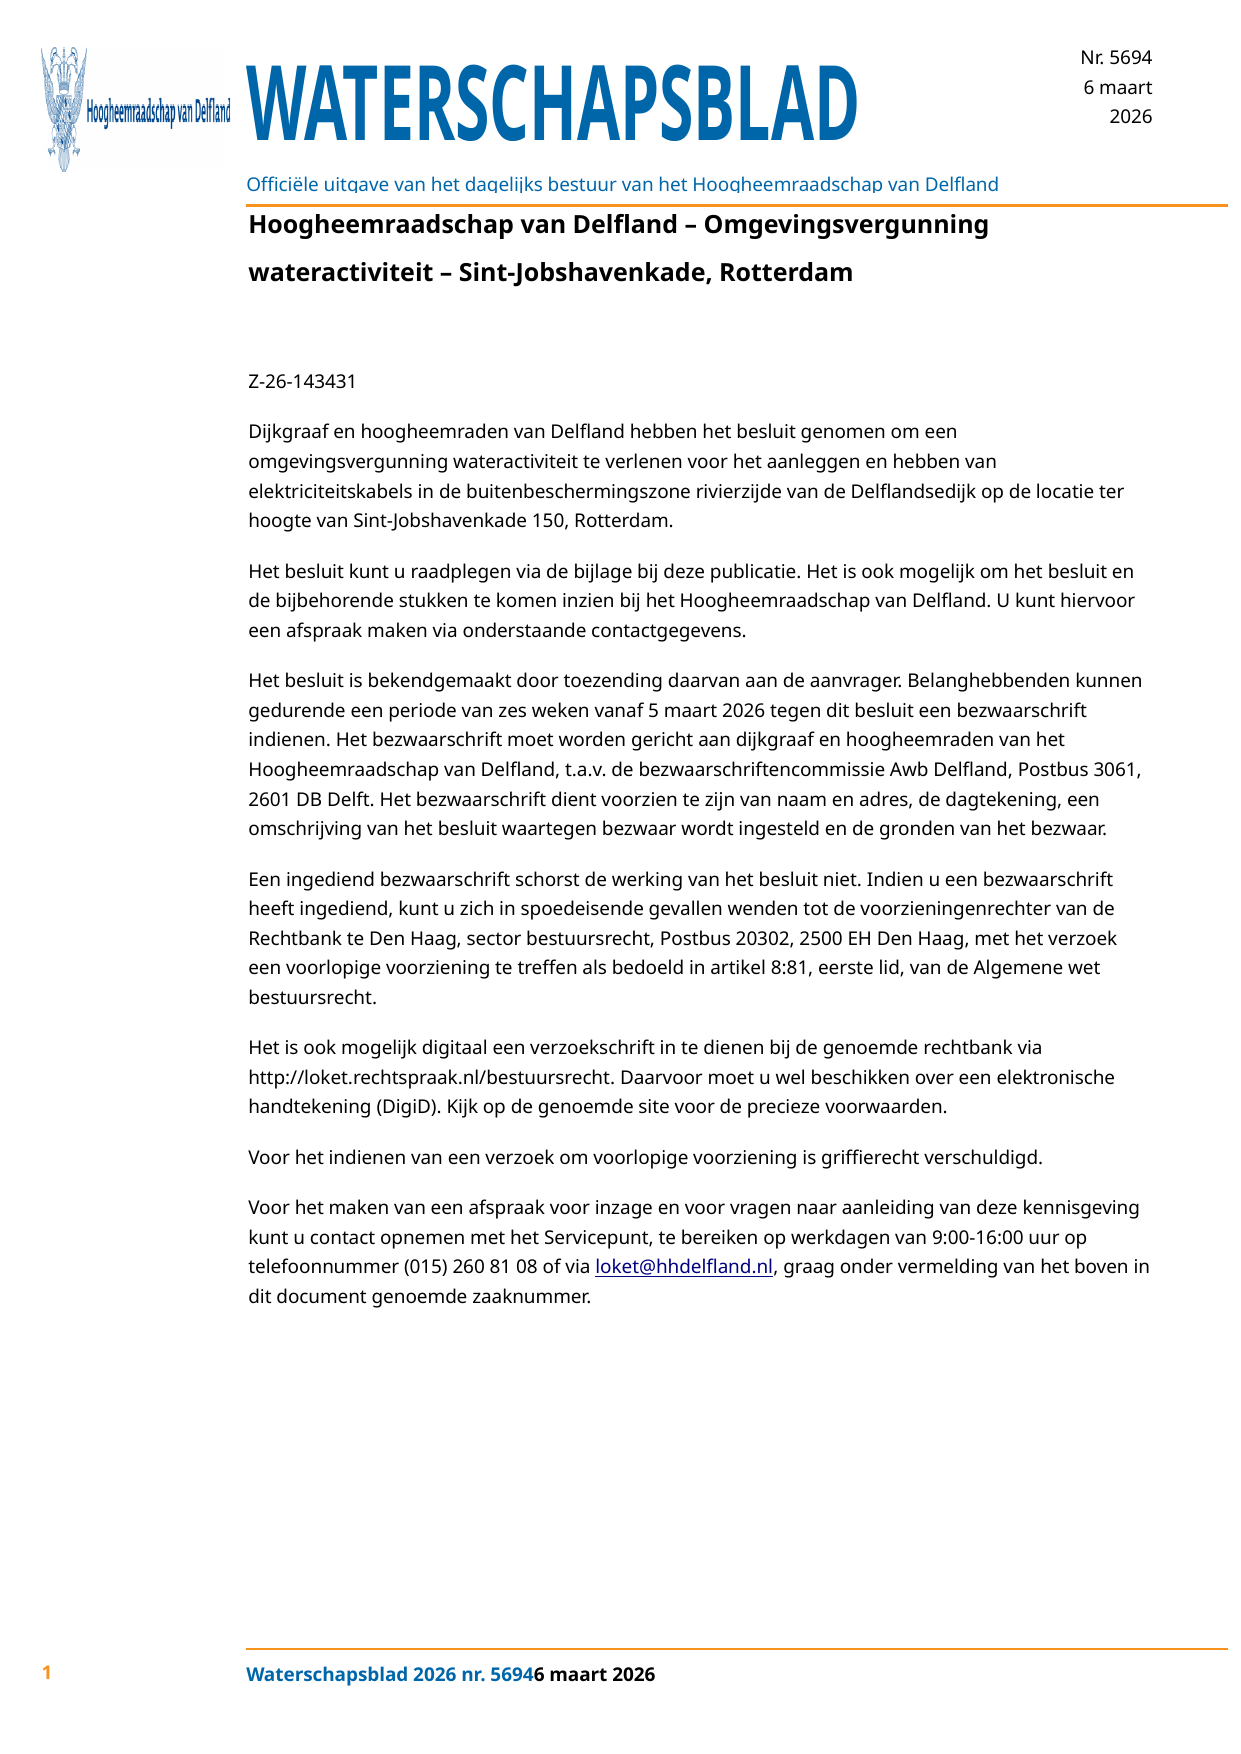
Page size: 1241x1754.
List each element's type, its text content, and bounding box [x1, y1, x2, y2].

text Een ingediend bezwaarschrift schorst de werking van het besluit niet. Indien u een bezwaarschrift heeft ingediend, kunt u zich in spoedeisende gevallen wenden tot de voorzieningenrechter van de Rechtbank te Den Haag, sector bestuursrecht, Postbus 20302, 2500 EH Den Haag, met het verzoek een voorlopige voorziening te treffen als bedoeld in artikel 8:81, eerste lid, van de Algemene wet bestuursrecht. [248, 866, 1152, 1010]
text Voor het indienen van een verzoek om voorlopige voorziening is griffierecht verschuldigd. [248, 1144, 1152, 1170]
text Voor het maken van een afspraak voor inzage en voor vragen naar aanleiding van deze kennisgeving kunt u contact opnemen met het Servicepunt, te bereiken op werkdagen van 9:00-16:00 uur op telefoonnummer (015) 260 81 08 of via loket@hhdelfland.nl, graag onder vermelding van het boven in dit document genoemde zaaknummer. [248, 1194, 1152, 1309]
text Z-26-143431 [248, 368, 1152, 394]
text Hoogheemraadschap van Delfland – Omgevingsvergunning wateractiviteit – Sint-Jobshavenkade, Rotterdam [248, 207, 1152, 288]
text Dijkgraaf en hoogheemraden van Delfland hebben het besluit genomen om een omgevingsvergunning wateractiviteit te verlenen voor het aanleggen en hebben van elektriciteitskabels in de buitenbeschermingszone rivierzijde van de Delflandsedijk op de locatie ter hoogte van Sint-Jobshavenkade 150, Rotterdam. [248, 419, 1152, 533]
picture [41, 47, 231, 172]
text Het besluit kunt u raadplegen via de bijlage bij deze publicatie. Het is ook mogelijk om het besluit en de bijbehorende stukken te komen inzien bij het Hoogheemraadschap van Delfland. U kunt hiervoor een afspraak maken via onderstaande contactgegevens. [248, 558, 1152, 643]
text Het besluit is bekendgemaakt door toezending daarvan aan de aanvrager. Belanghebbenden kunnen gedurende een periode van zes weken vanaf 5 maart 2026 tegen dit besluit een bezwaarschrift indienen. Het bezwaarschrift moet worden gericht aan dijkgraaf en hoogheemraden van het Hoogheemraadschap van Delfland, t.a.v. de bezwaarschriftencommissie Awb Delfland, Postbus 3061, 2601 DB Delft. Het bezwaarschrift dient voorzien te zijn van naam en adres, de dagtekening, een omschrijving van het besluit waartegen bezwaar wordt ingesteld en de gronden van het bezwaar. [248, 667, 1152, 841]
text Het is ook mogelijk digitaal een verzoekschrift in te dienen bij de genoemde rechtbank via http://loket.rechtspraak.nl/bestuursrecht. Daarvoor moet u wel beschikken over een elektronische handtekening (DigiD). Kijk op de genoemde site voor de precieze voorwaarden. [248, 1034, 1152, 1119]
